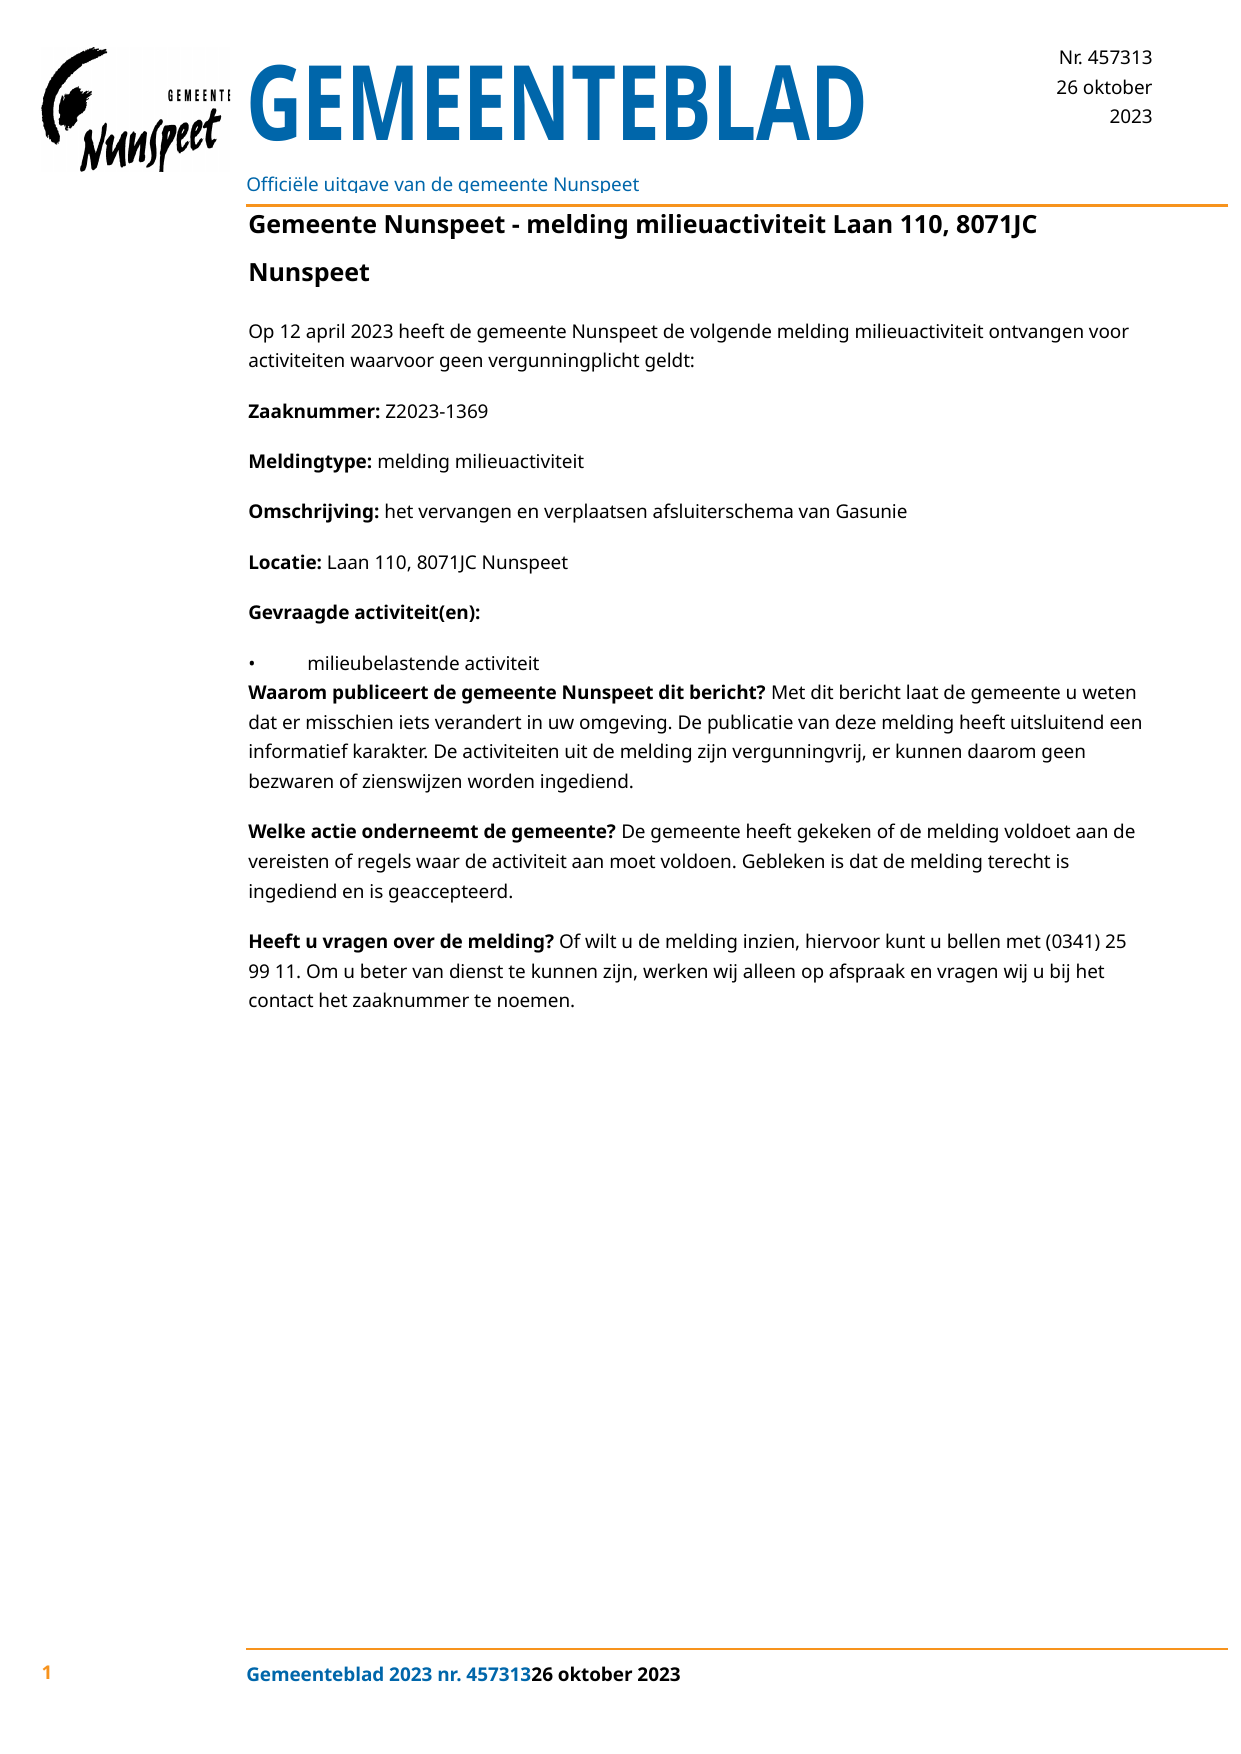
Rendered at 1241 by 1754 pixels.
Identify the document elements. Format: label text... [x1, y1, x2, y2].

text Omschrijving: het vervangen en verplaatsen afsluiterschema van Gasunie [248, 499, 1152, 524]
text Meldingtype: melding milieuactiviteit [248, 448, 1152, 474]
text Locatie: Laan 110, 8071JC Nunspeet [248, 549, 1152, 575]
text Gemeente Nunspeet - melding milieuactiviteit Laan 110, 8071JC Nunspeet [248, 207, 1152, 288]
text Heeft u vragen over de melding? Of wilt u de melding inzien, hiervoor kunt u bellen met (0341) 25 99 11. Om u beter van dienst te kunnen zijn, werken wij alleen op afspraak en vragen wij u bij het contact het zaaknummer te noemen. [248, 928, 1152, 1013]
text Welke actie onderneemt de gemeente? De gemeente heeft gekeken of de melding voldoet aan de vereisten of regels waar de activiteit aan moet voldoen. Gebleken is dat de melding terecht is ingediend en is geaccepteerd. [248, 819, 1152, 904]
picture [41, 47, 231, 172]
list milieubelastende activiteit [248, 650, 1152, 676]
text Waarom publiceert de gemeente Nunspeet dit bericht? Met dit bericht laat de gemeente u weten dat er misschien iets verandert in uw omgeving. De publicatie van deze melding heeft uitsluitend een informatief karakter. De activiteiten uit de melding zijn vergunningvrij, er kunnen daarom geen bezwaren of zienswijzen worden ingediend. [248, 679, 1152, 794]
text Gevraagde activiteit(en): [248, 599, 1152, 625]
text Op 12 april 2023 heeft de gemeente Nunspeet de volgende melding milieuactiviteit ontvangen voor activiteiten waarvoor geen vergunningplicht geldt: [248, 318, 1152, 373]
text Zaaknummer: Z2023-1369 [248, 398, 1152, 424]
